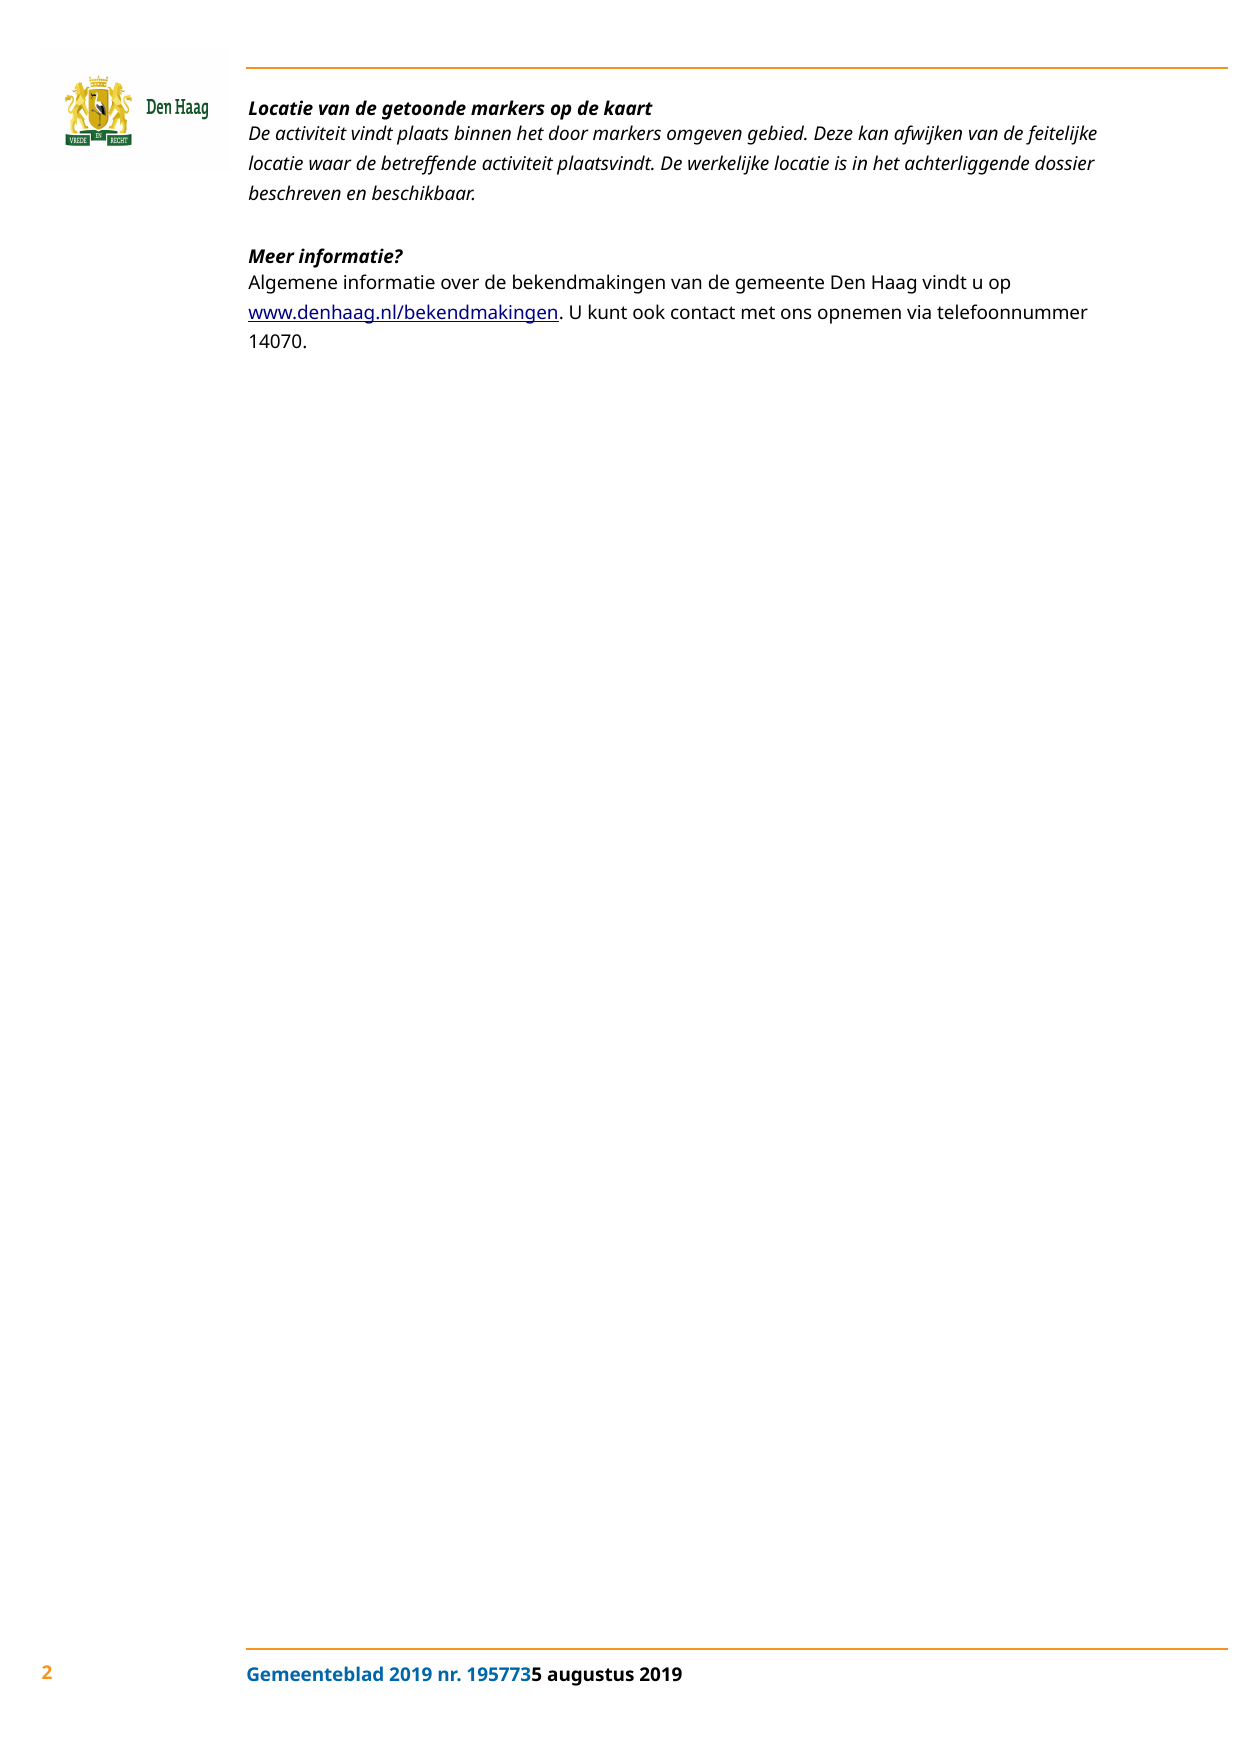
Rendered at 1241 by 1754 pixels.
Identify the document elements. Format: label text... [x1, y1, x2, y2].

text Meer informatie? [248, 244, 1152, 269]
picture [41, 47, 231, 172]
text Locatie van de getoonde markers op de kaart [248, 95, 1152, 121]
text De activiteit vindt plaats binnen het door markers omgeven gebied. Deze kan afwijken van de feitelijke locatie waar de betreffende activiteit plaatsvindt. De werkelijke locatie is in het achterliggende dossier beschreven en beschikbaar. [248, 121, 1152, 205]
text Algemene informatie over de bekendmakingen van de gemeente Den Haag vindt u op www.denhaag.nl/bekendmakingen. U kunt ook contact met ons opnemen via telefoonnummer 14070. [248, 269, 1152, 354]
